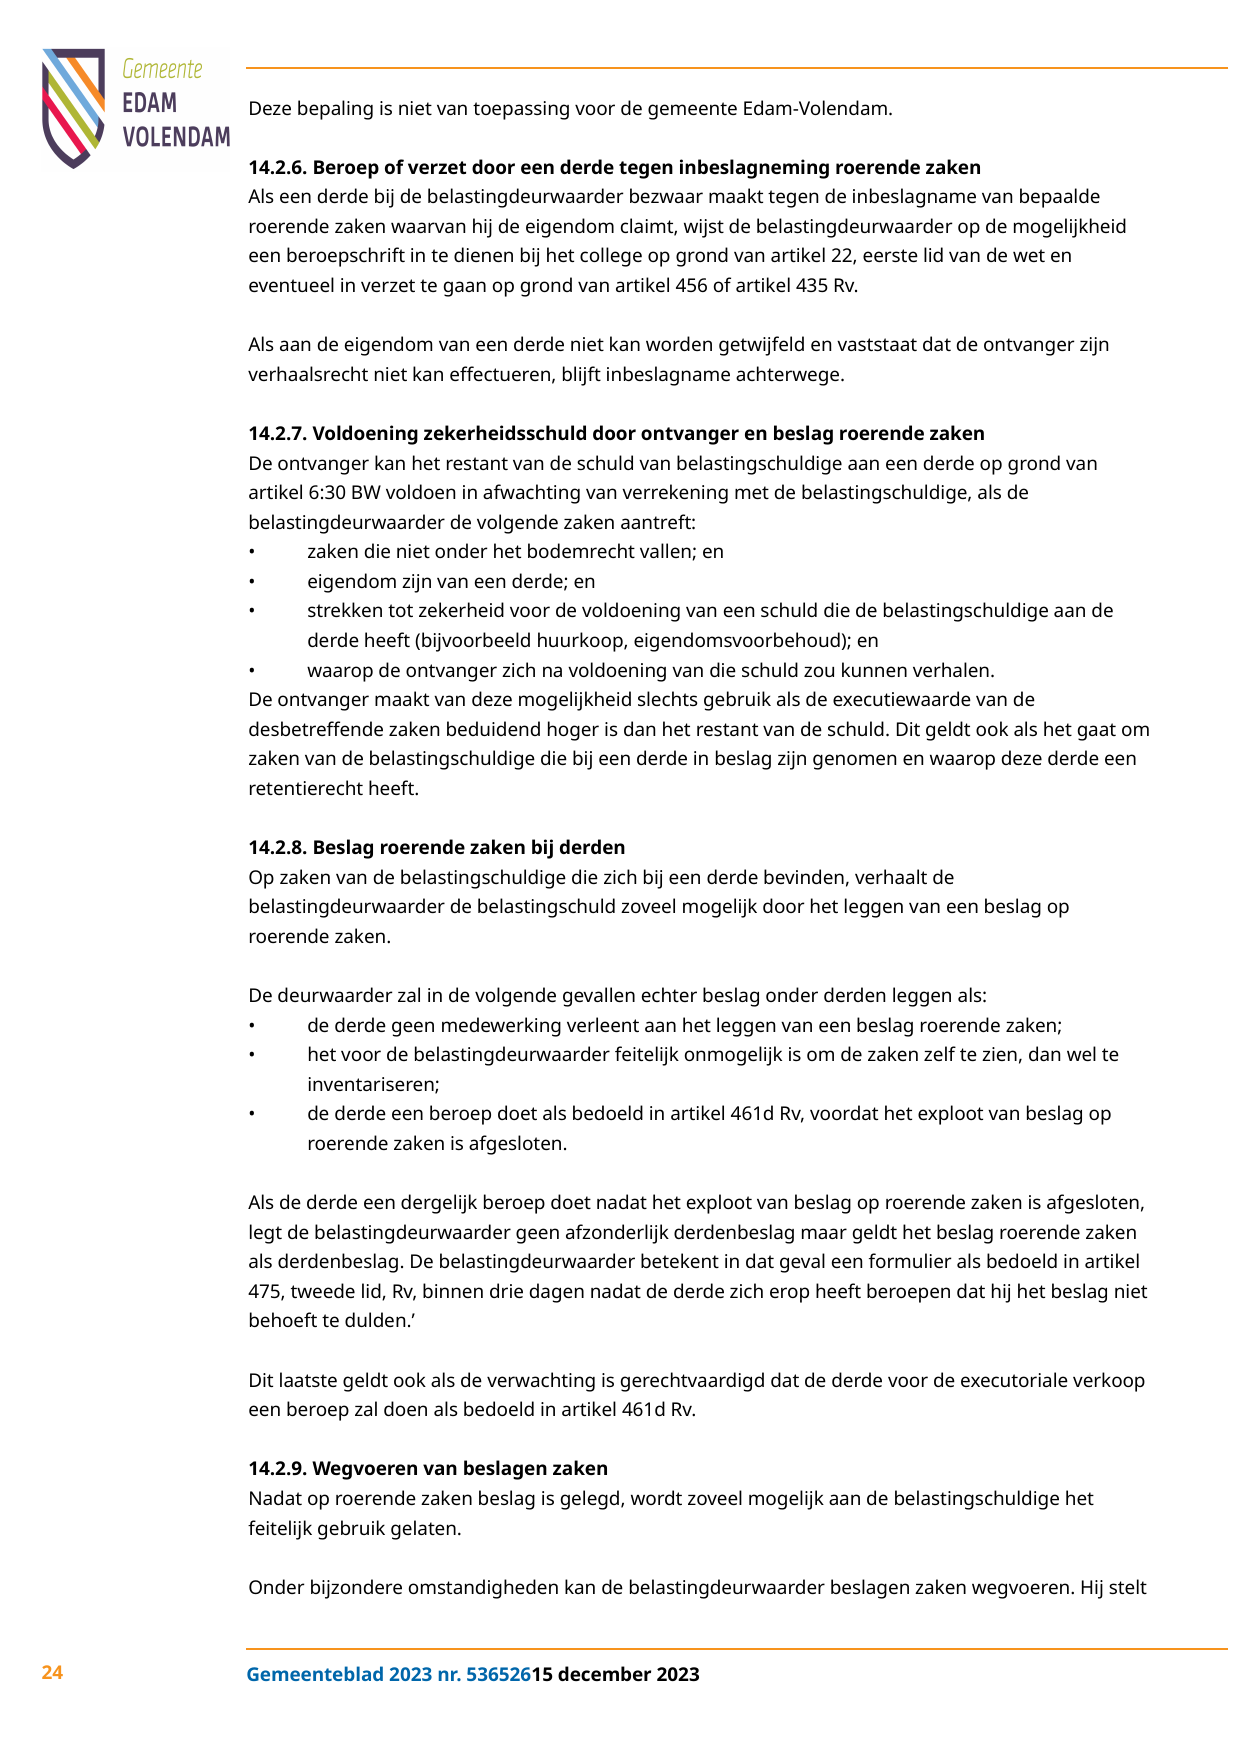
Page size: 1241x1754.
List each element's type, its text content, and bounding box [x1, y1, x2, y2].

text 14.2.9. Wegvoeren van beslagen zaken [248, 1456, 1152, 1481]
text Als aan de eigendom van een derde niet kan worden getwijfeld en vaststaat dat de ontvanger zijn verhaalsrecht niet kan effectueren, blijft inbeslagname achterwege. [248, 331, 1152, 387]
text De deurwaarder zal in de volgende gevallen echter beslag onder derden leggen als: [248, 982, 1152, 1008]
list strekken tot zekerheid voor de voldoening van een schuld die de belastingschuldige aan de derde heeft (bijvoorbeeld huurkoop, eigendomsvoorbehoud); en [248, 598, 1152, 653]
text 14.2.7. Voldoening zekerheidsschuld door ontvanger en beslag roerende zaken [248, 420, 1152, 446]
text 14.2.8. Beslag roerende zaken bij derden [248, 834, 1152, 860]
list de derde een beroep doet als bedoeld in artikel 461d Rv, voordat het exploot van beslag op roerende zaken is afgesloten. [248, 1101, 1152, 1156]
text Als de derde een dergelijk beroep doet nadat het exploot van beslag op roerende zaken is afgesloten, legt de belastingdeurwaarder geen afzonderlijk derdenbeslag maar geldt het beslag roerende zaken als derdenbeslag. De belastingdeurwaarder betekent in dat geval een formulier als bedoeld in artikel 475, tweede lid, Rv, binnen drie dagen nadat de derde zich erop heeft beroepen dat hij het beslag niet behoeft te dulden.’ [248, 1189, 1152, 1333]
text Als een derde bij de belastingdeurwaarder bezwaar maakt tegen de inbeslagname van bepaalde roerende zaken waarvan hij de eigendom claimt, wijst de belastingdeurwaarder op de mogelijkheid een beroepschrift in te dienen bij het college op grond van artikel 22, eerste lid van de wet en eventueel in verzet te gaan op grond van artikel 456 of artikel 435 Rv. [248, 183, 1152, 298]
list de derde geen medewerking verleent aan het leggen van een beslag roerende zaken; [248, 1012, 1152, 1038]
text Deze bepaling is niet van toepassing voor de gemeente Edam-Volendam. [248, 95, 1152, 121]
text Nadat op roerende zaken beslag is gelegd, wordt zoveel mogelijk aan de belastingschuldige het feitelijk gebruik gelaten. [248, 1485, 1152, 1541]
picture [41, 47, 231, 172]
text Op zaken van de belastingschuldige die zich bij een derde bevinden, verhaalt de belastingdeurwaarder de belastingschuld zoveel mogelijk door het leggen van een beslag op roerende zaken. [248, 864, 1152, 949]
text Onder bijzondere omstandigheden kan de belastingdeurwaarder beslagen zaken wegvoeren. Hij stelt [248, 1574, 1152, 1600]
text De ontvanger maakt van deze mogelijkheid slechts gebruik als de executiewaarde van de desbetreffende zaken beduidend hoger is dan het restant van de schuld. Dit geldt ook als het gaat om zaken van de belastingschuldige die bij een derde in beslag zijn genomen en waarop deze derde een retentierecht heeft. [248, 686, 1152, 801]
text 14.2.6. Beroep of verzet door een derde tegen inbeslagneming roerende zaken [248, 154, 1152, 180]
text De ontvanger kan het restant van de schuld van belastingschuldige aan een derde op grond van artikel 6:30 BW voldoen in afwachting van verrekening met de belastingschuldige, als de belastingdeurwaarder de volgende zaken aantreft: [248, 450, 1152, 535]
list het voor de belastingdeurwaarder feitelijk onmogelijk is om de zaken zelf te zien, dan wel te inventariseren; [248, 1041, 1152, 1097]
list waarop de ontvanger zich na voldoening van die schuld zou kunnen verhalen. [248, 657, 1152, 683]
list eigendom zijn van een derde; en [248, 568, 1152, 594]
text Dit laatste geldt ook als de verwachting is gerechtvaardigd dat de derde voor de executoriale verkoop een beroep zal doen als bedoeld in artikel 461d Rv. [248, 1367, 1152, 1422]
list zaken die niet onder het bodemrecht vallen; en [248, 538, 1152, 564]
